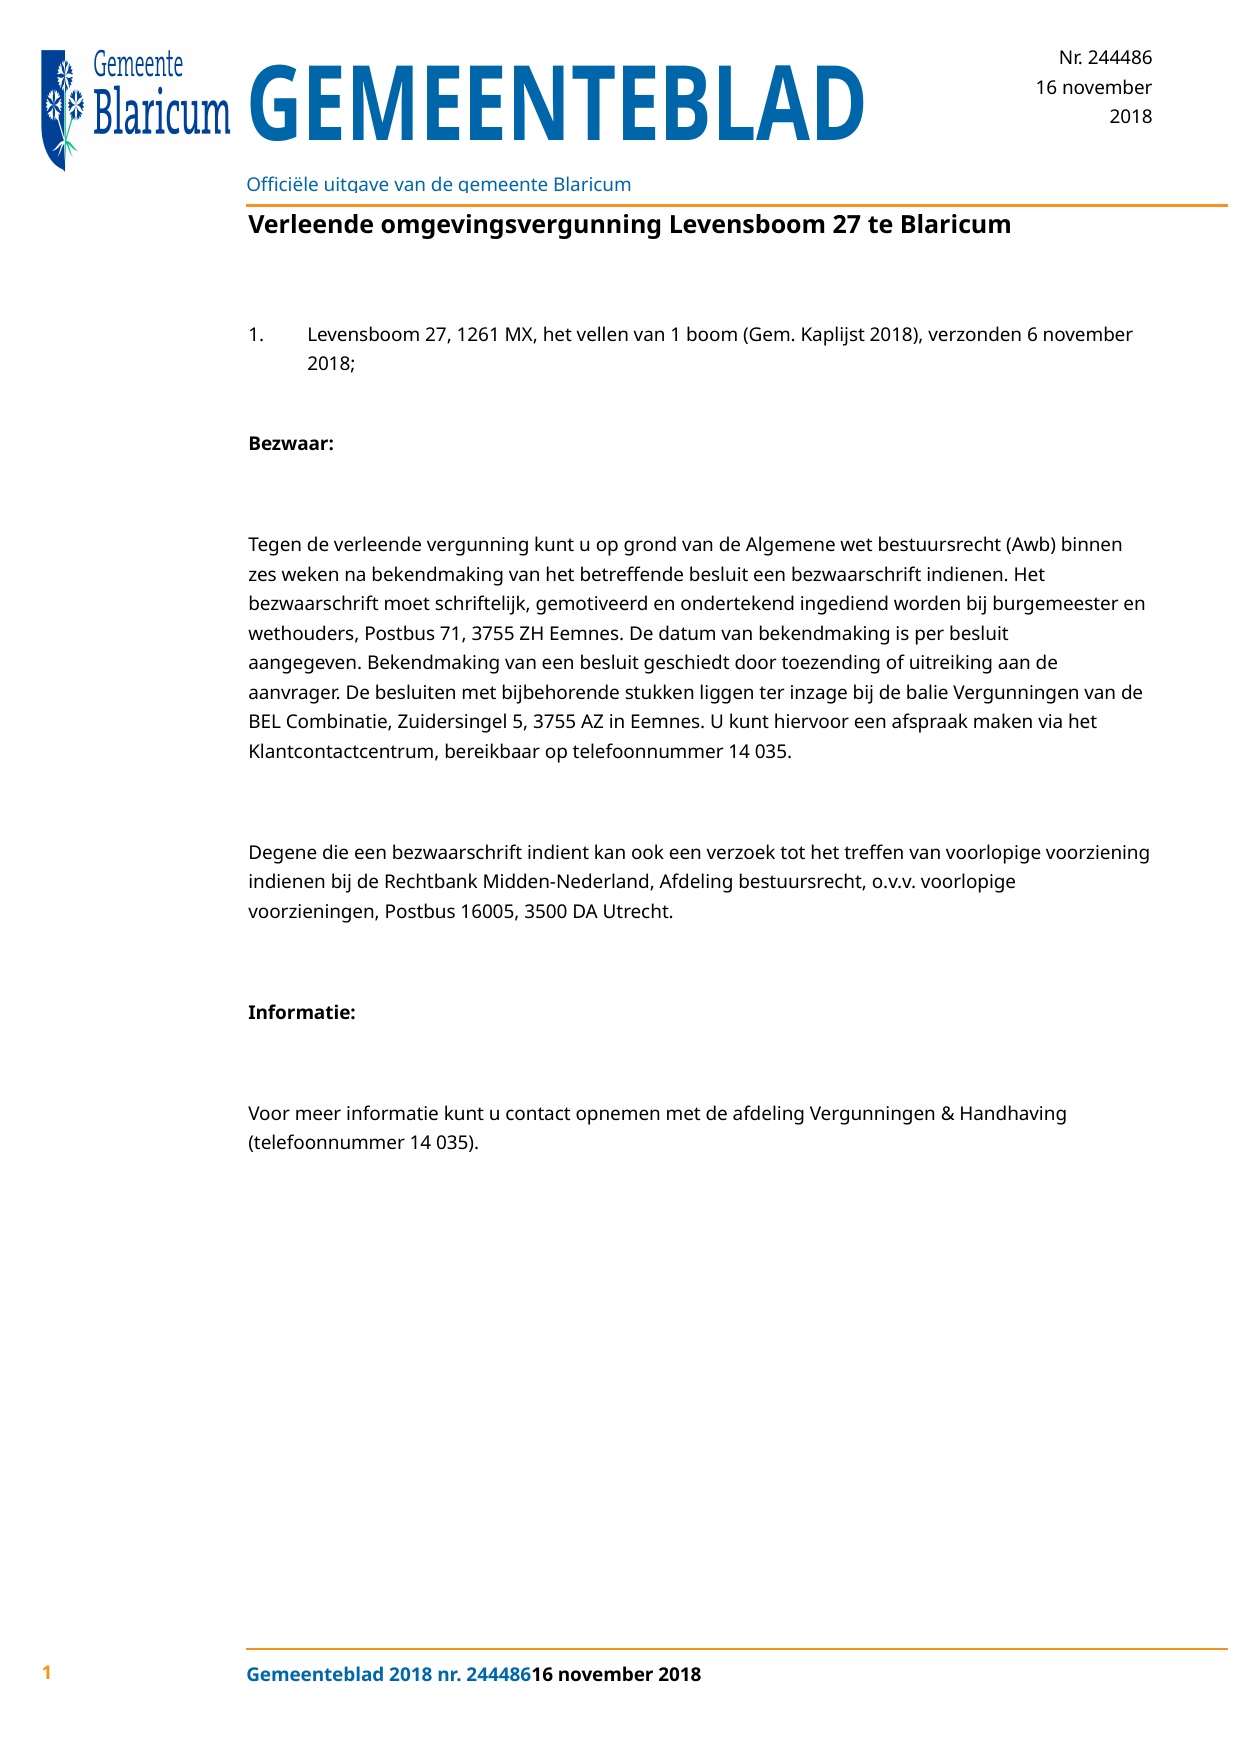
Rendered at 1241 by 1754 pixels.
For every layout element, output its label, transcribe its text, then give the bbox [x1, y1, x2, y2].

text Bezwaar: [248, 430, 1152, 456]
text Informatie: [248, 999, 1152, 1025]
text Verleende omgevingsvergunning Levensboom 27 te Blaricum [248, 207, 1152, 241]
text Voor meer informatie kunt u contact opnemen met de afdeling Vergunningen & Handhaving (telefoonnummer 14 035). [248, 1100, 1152, 1155]
picture [41, 47, 231, 172]
list Levensboom 27, 1261 MX, het vellen van 1 boom (Gem. Kaplijst 2018), verzonden 6 november 2018; [248, 321, 1152, 376]
text Tegen de verleende vergunning kunt u op grond van de Algemene wet bestuursrecht (Awb) binnen zes weken na bekendmaking van het betreffende besluit een bezwaarschrift indienen. Het bezwaarschrift moet schriftelijk, gemotiveerd en ondertekend ingediend worden bij burgemeester en wethouders, Postbus 71, 3755 ZH Eemnes. De datum van bekendmaking is per besluit aangegeven. Bekendmaking van een besluit geschiedt door toezending of uitreiking aan de aanvrager. De besluiten met bijbehorende stukken liggen ter inzage bij de balie Vergunningen van de BEL Combinatie, Zuidersingel 5, 3755 AZ in Eemnes. U kunt hiervoor een afspraak maken via het Klantcontactcentrum, bereikbaar op telefoonnummer 14 035. [248, 531, 1152, 764]
text Degene die een bezwaarschrift indient kan ook een verzoek tot het treffen van voorlopige voorziening indienen bij de Rechtbank Midden-Nederland, Afdeling bestuursrecht, o.v.v. voorlopige voorzieningen, Postbus 16005, 3500 DA Utrecht. [248, 839, 1152, 924]
